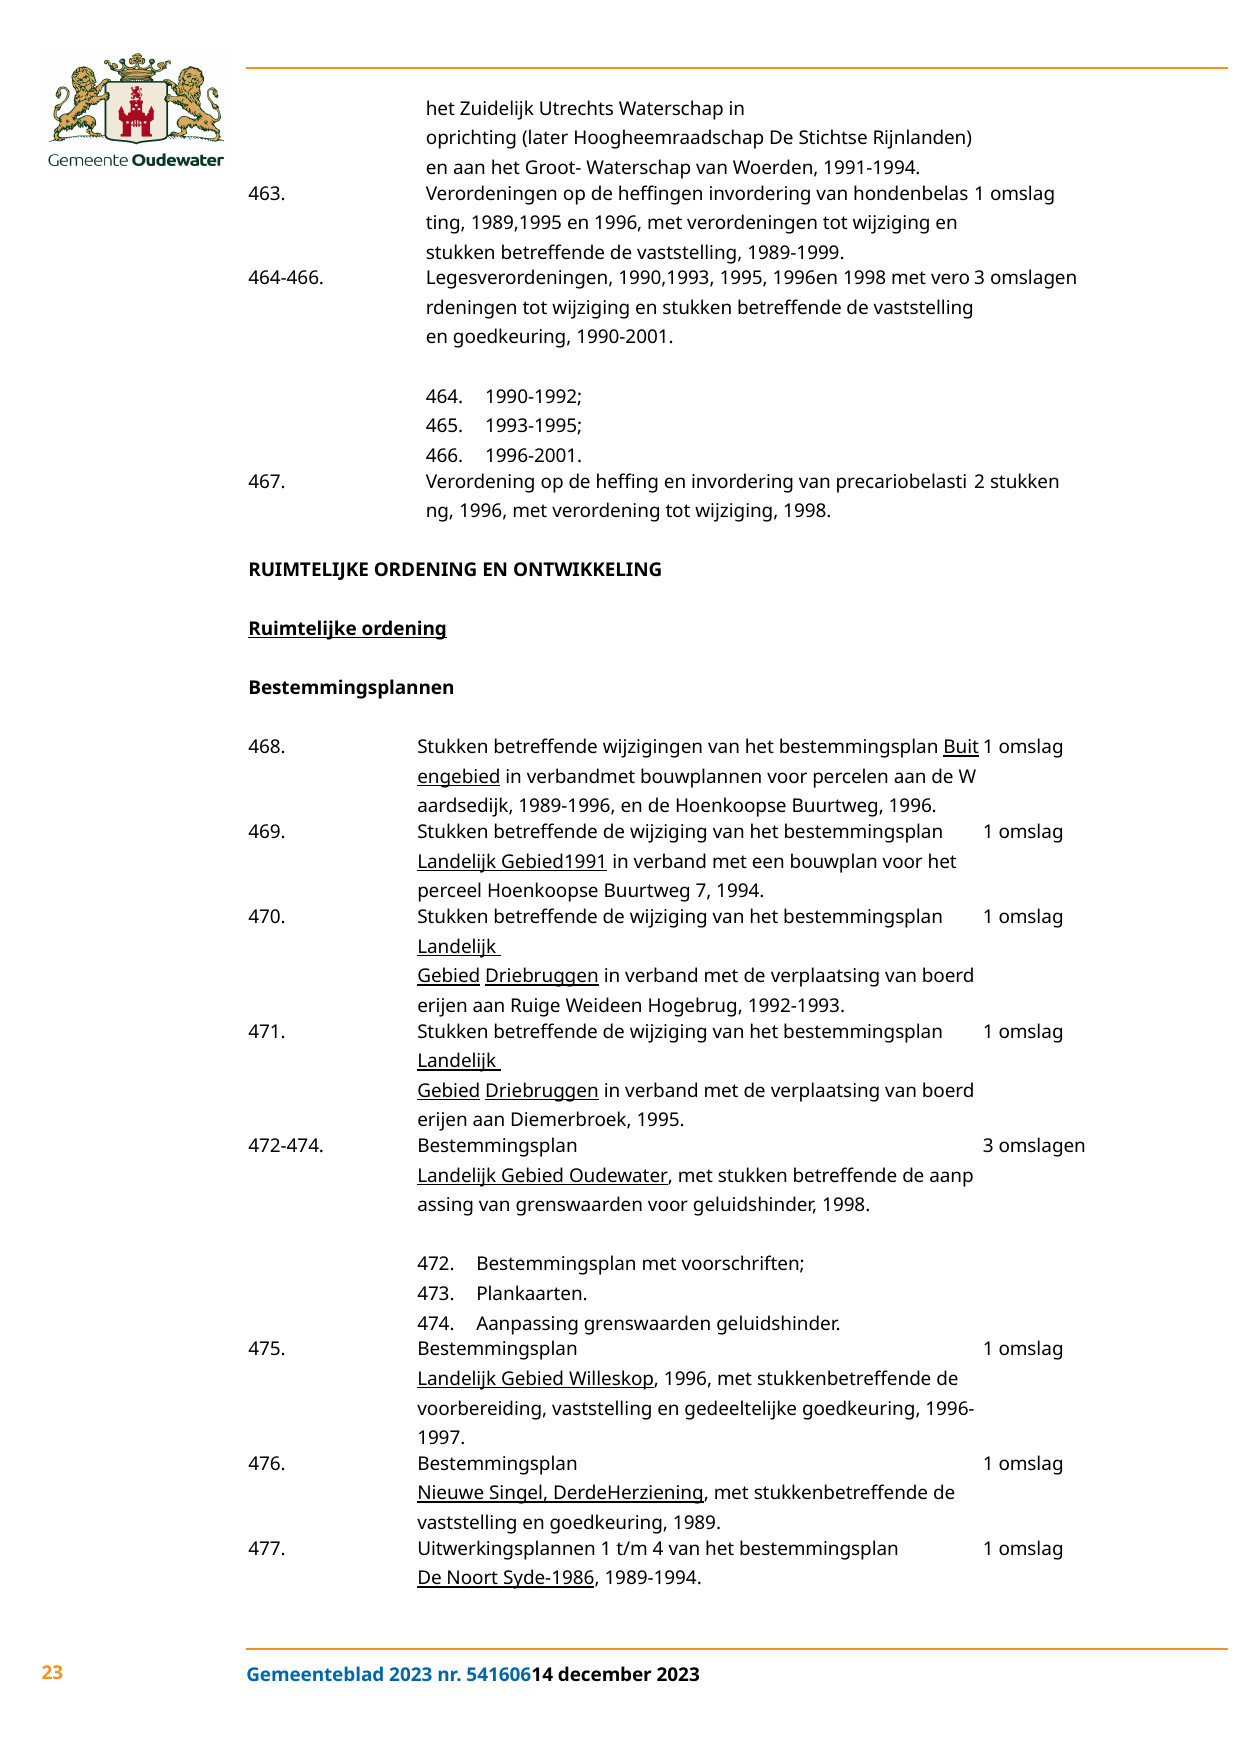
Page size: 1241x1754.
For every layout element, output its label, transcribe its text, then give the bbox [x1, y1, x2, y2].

table_cell Bestemmingsplan Nieuwe Singel, DerdeHerziening, met stukkenbetreffende de vaststelling en goedkeuring, 1989. [417, 1450, 983, 1535]
table_cell Stukken betreffende de wijziging van het bestemmingsplan Landelijk Gebied Driebruggen in verband met de verplaatsing van boerderijen aan Ruige Weideen Hogebrug, 1992-1993. [417, 903, 983, 1018]
table_cell 3 omslagen [974, 265, 1152, 468]
table_cell [974, 95, 1152, 180]
table_cell Stukken betreffende de wijziging van het bestemmingsplan Landelijk Gebied1991 in verband met een bouwplan voor het perceel Hoenkoopse Buurtweg 7, 1994. [417, 819, 983, 903]
table_cell Bestemmingsplan Landelijk Gebied Oudewater, met stukken betreffende de aanpassing van grenswaarden voor geluidshinder, 1998. Bestemmingsplan met voorschriften; Plankaarten. Aanpassing grenswaarden geluidshinder. [417, 1132, 983, 1336]
table_cell 463. [248, 180, 426, 264]
text Ruimtelijke ordening [248, 615, 1152, 641]
table_header 1 omslag [983, 734, 1152, 818]
table_cell 476. [248, 1450, 417, 1535]
text RUIMTELIJKE ORDENING EN ONTWIKKELING [248, 556, 1152, 582]
table_cell 1 omslag [983, 1018, 1152, 1132]
table_cell 471. [248, 1018, 417, 1132]
table_cell 1 omslag [974, 180, 1152, 264]
table_cell het Zuidelijk Utrechts Waterschap in oprichting (later Hoogheemraadschap De Stichtse Rijnlanden) en aan het Groot- Waterschap van Woerden, 1991-1994. [426, 95, 974, 180]
table_cell 477. [248, 1535, 417, 1590]
table_cell Uitwerkingsplannen 1 t/m 4 van het bestemmingsplan De Noort Syde-1986, 1989-1994. [417, 1535, 983, 1590]
table_cell 475. [248, 1336, 417, 1450]
text Bestemmingsplannen [248, 674, 1152, 700]
table_cell 3 omslagen [983, 1132, 1152, 1336]
table_cell 1 omslag [983, 903, 1152, 1018]
table_cell Verordeningen op de heffingen invordering van hondenbelasting, 1989,1995 en 1996, met verordeningen tot wijziging en stukken betreffende de vaststelling, 1989-1999. [426, 180, 974, 264]
table_cell 1 omslag [983, 1450, 1152, 1535]
table_header 468. [248, 734, 417, 818]
table_cell 1 omslag [983, 1336, 1152, 1450]
table_cell Verordening op de heffing en invordering van precariobelasting, 1996, met verordening tot wijziging, 1998. [426, 468, 974, 523]
table_cell 1 omslag [983, 819, 1152, 903]
table_header Stukken betreffende wijzigingen van het bestemmingsplan Buitengebied in verbandmet bouwplannen voor percelen aan de Waardsedijk, 1989-1996, en de Hoenkoopse Buurtweg, 1996. [417, 734, 983, 818]
table_cell 472-474. [248, 1132, 417, 1336]
table_cell Bestemmingsplan Landelijk Gebied Willeskop, 1996, met stukkenbetreffende de voorbereiding, vaststelling en gedeeltelijke goedkeuring, 1996-1997. [417, 1336, 983, 1450]
table_cell Legesverordeningen, 1990,1993, 1995, 1996en 1998 met verordeningen tot wijziging en stukken betreffende de vaststelling en goedkeuring, 1990-2001. 1990-1992; 1993-1995; 1996-2001. [426, 265, 974, 468]
table_cell 467. [248, 468, 426, 523]
table_cell Stukken betreffende de wijziging van het bestemmingsplan Landelijk Gebied Driebruggen in verband met de verplaatsing van boerderijen aan Diemerbroek, 1995. [417, 1018, 983, 1132]
table_cell 470. [248, 903, 417, 1018]
table_cell 2 stukken [974, 468, 1152, 523]
table_cell 464-466. [248, 265, 426, 468]
table_cell [248, 95, 426, 180]
table_cell 1 omslag [983, 1535, 1152, 1590]
picture [41, 47, 231, 172]
table_cell 469. [248, 819, 417, 903]
